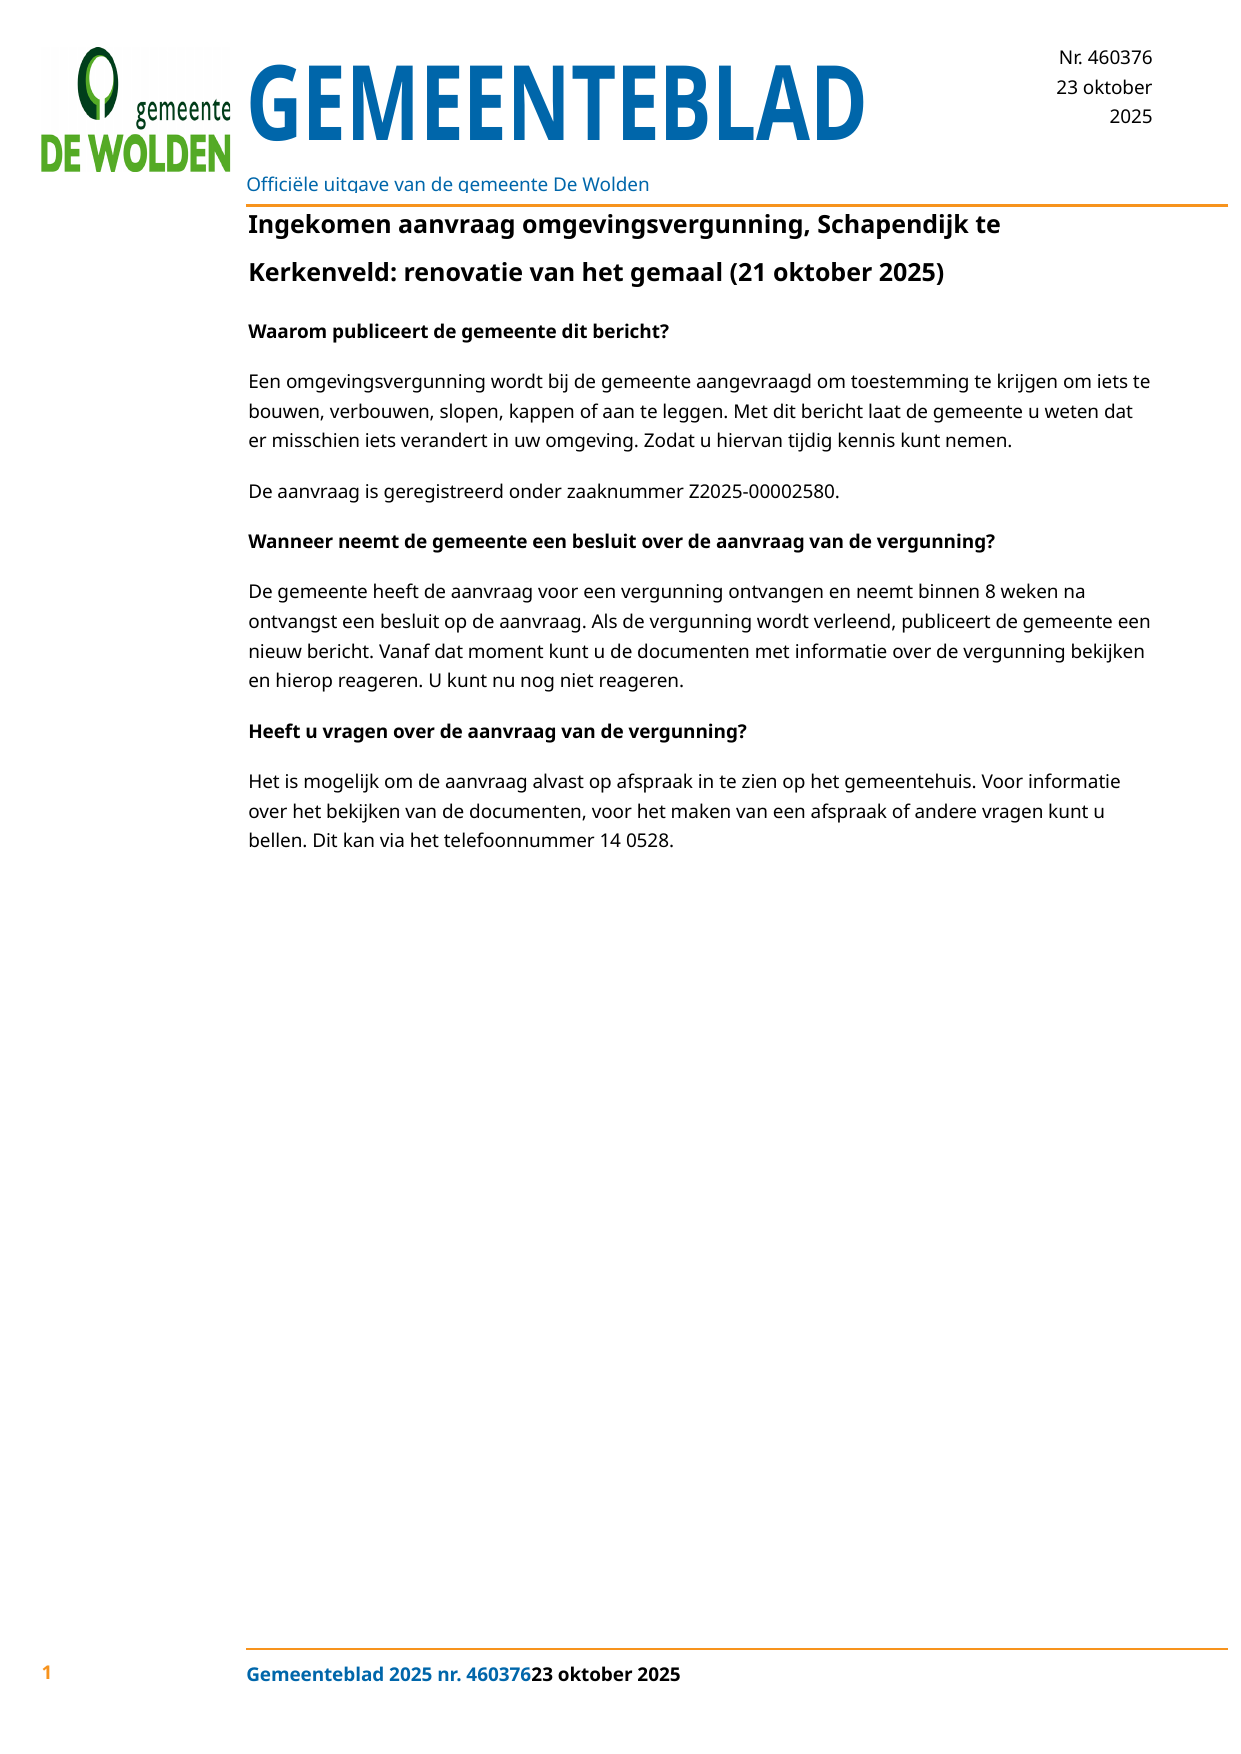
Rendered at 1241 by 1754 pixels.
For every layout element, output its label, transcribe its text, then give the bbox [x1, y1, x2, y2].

text Het is mogelijk om de aanvraag alvast op afspraak in te zien op het gemeentehuis. Voor informatie over het bekijken van de documenten, voor het maken van een afspraak of andere vragen kunt u bellen. Dit kan via het telefoonnummer 14 0528. [248, 768, 1152, 853]
text De aanvraag is geregistreerd onder zaaknummer Z2025-00002580. [248, 478, 1152, 504]
text Een omgevingsvergunning wordt bij de gemeente aangevraagd om toestemming te krijgen om iets te bouwen, verbouwen, slopen, kappen of aan te leggen. Met dit bericht laat de gemeente u weten dat er misschien iets verandert in uw omgeving. Zodat u hiervan tijdig kennis kunt nemen. [248, 368, 1152, 453]
text De gemeente heeft de aanvraag voor een vergunning ontvangen en neemt binnen 8 weken na ontvangst een besluit op de aanvraag. Als de vergunning wordt verleend, publiceert de gemeente een nieuw bericht. Vanaf dat moment kunt u de documenten met informatie over de vergunning bekijken en hierop reageren. U kunt nu nog niet reageren. [248, 579, 1152, 693]
text Wanneer neemt de gemeente een besluit over de aanvraag van de vergunning? [248, 528, 1152, 554]
text Waarom publiceert de gemeente dit bericht? [248, 318, 1152, 344]
picture [41, 47, 231, 172]
text Heeft u vragen over de aanvraag van de vergunning? [248, 718, 1152, 744]
text Ingekomen aanvraag omgevingsvergunning, Schapendijk te Kerkenveld: renovatie van het gemaal (21 oktober 2025) [248, 207, 1152, 288]
